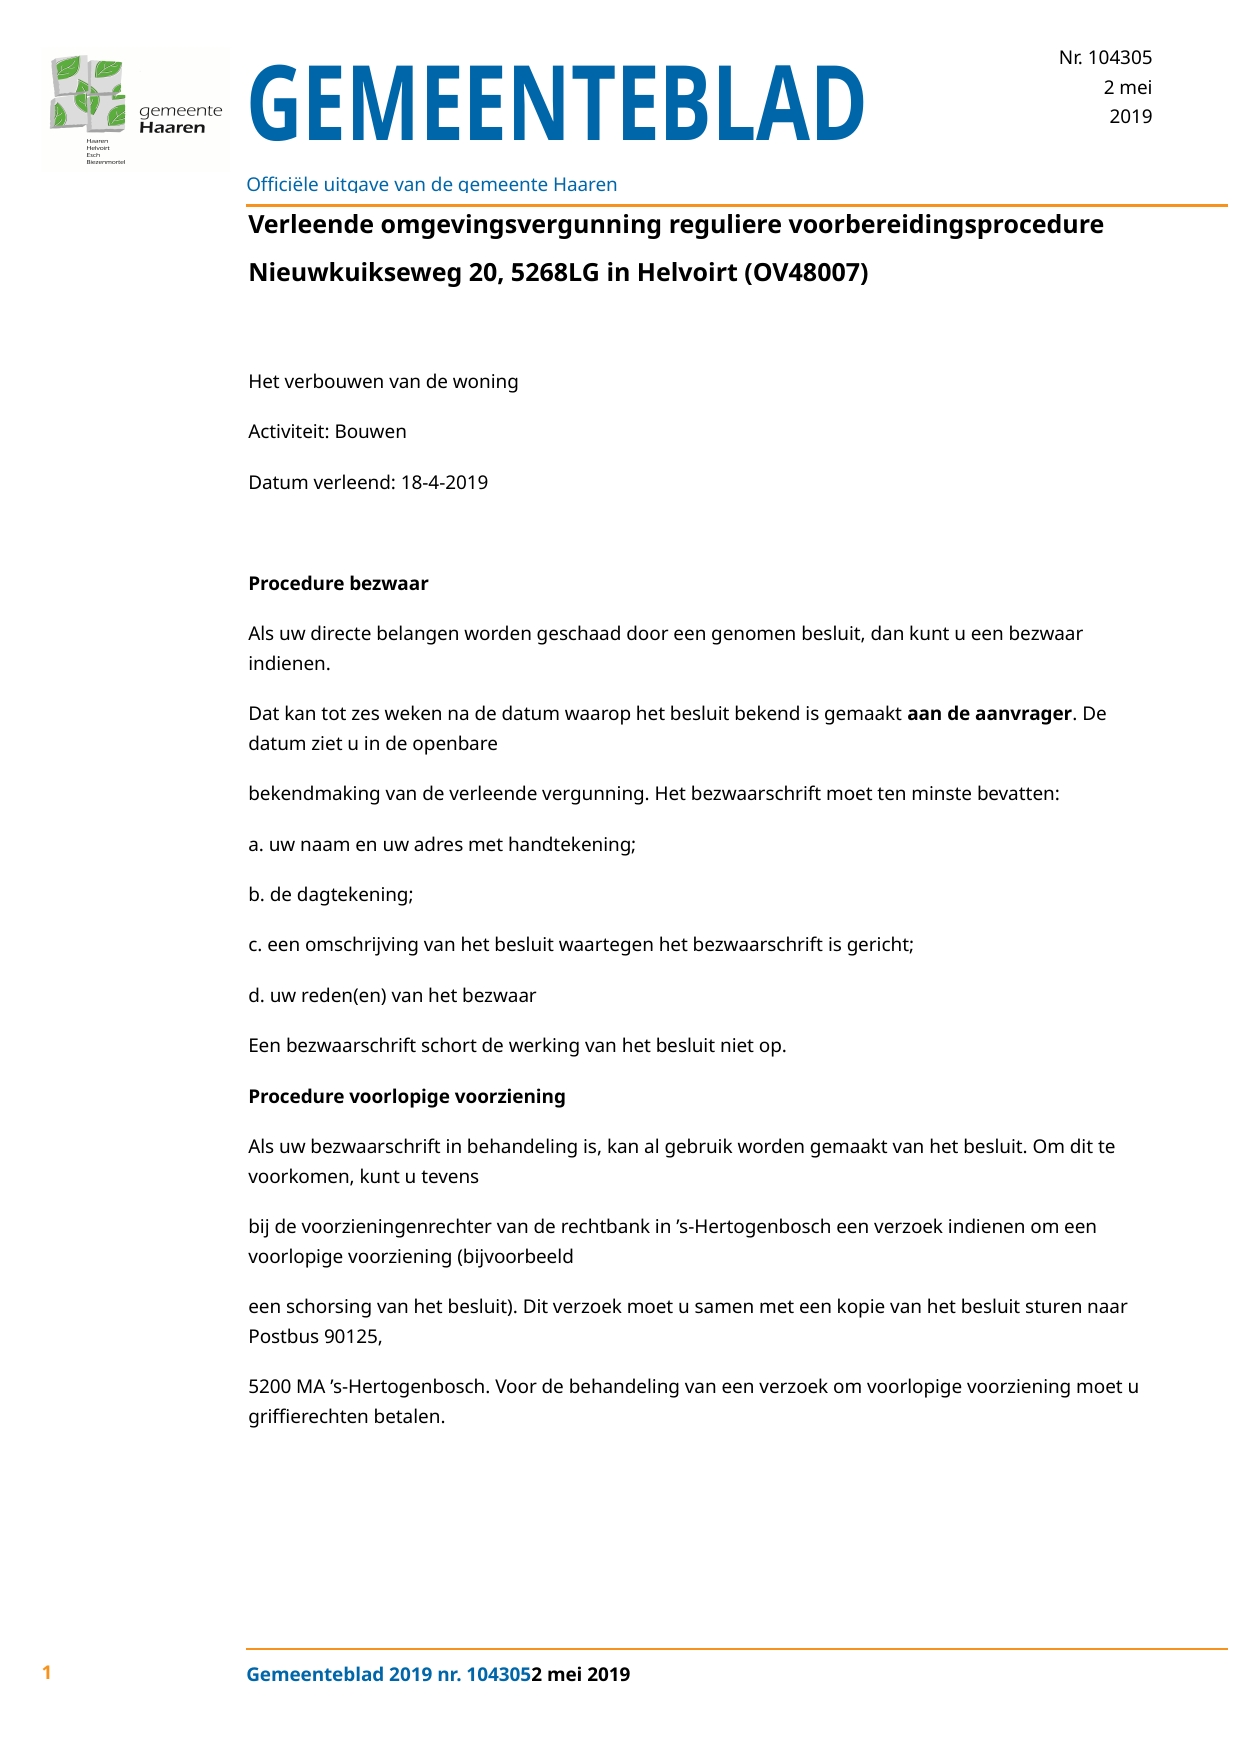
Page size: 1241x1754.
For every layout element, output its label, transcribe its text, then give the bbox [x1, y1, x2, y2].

text Dat kan tot zes weken na de datum waarop het besluit bekend is gemaakt aan de aanvrager. De datum ziet u in de openbare [248, 700, 1152, 756]
text Als uw directe belangen worden geschaad door een genomen besluit, dan kunt u een bezwaar indienen. [248, 620, 1152, 676]
picture [41, 47, 231, 172]
text 5200 MA ’s-Hertogenbosch. Voor de behandeling van een verzoek om voorlopige voorziening moet u griffierechten betalen. [248, 1373, 1152, 1429]
text Procedure bezwaar [248, 570, 1152, 596]
text Activiteit: Bouwen [248, 419, 1152, 444]
text Verleende omgevingsvergunning reguliere voorbereidingsprocedure Nieuwkuikseweg 20, 5268LG in Helvoirt (OV48007) [248, 207, 1152, 288]
text c. een omschrijving van het besluit waartegen het bezwaarschrift is gericht; [248, 932, 1152, 957]
text Als uw bezwaarschrift in behandeling is, kan al gebruik worden gemaakt van het besluit. Om dit te voorkomen, kunt u tevens [248, 1133, 1152, 1189]
text Datum verleend: 18-4-2019 [248, 469, 1152, 495]
text Het verbouwen van de woning [248, 368, 1152, 394]
text d. uw reden(en) van het bezwaar [248, 982, 1152, 1008]
text a. uw naam en uw adres met handtekening; [248, 831, 1152, 857]
text Een bezwaarschrift schort de werking van het besluit niet op. [248, 1032, 1152, 1058]
text bij de voorzieningenrechter van de rechtbank in ’s-Hertogenbosch een verzoek indienen om een voorlopige voorziening (bijvoorbeeld [248, 1213, 1152, 1269]
text b. de dagtekening; [248, 881, 1152, 907]
text een schorsing van het besluit). Dit verzoek moet u samen met een kopie van het besluit sturen naar Postbus 90125, [248, 1293, 1152, 1349]
text Procedure voorlopige voorziening [248, 1083, 1152, 1109]
text bekendmaking van de verleende vergunning. Het bezwaarschrift moet ten minste bevatten: [248, 780, 1152, 806]
